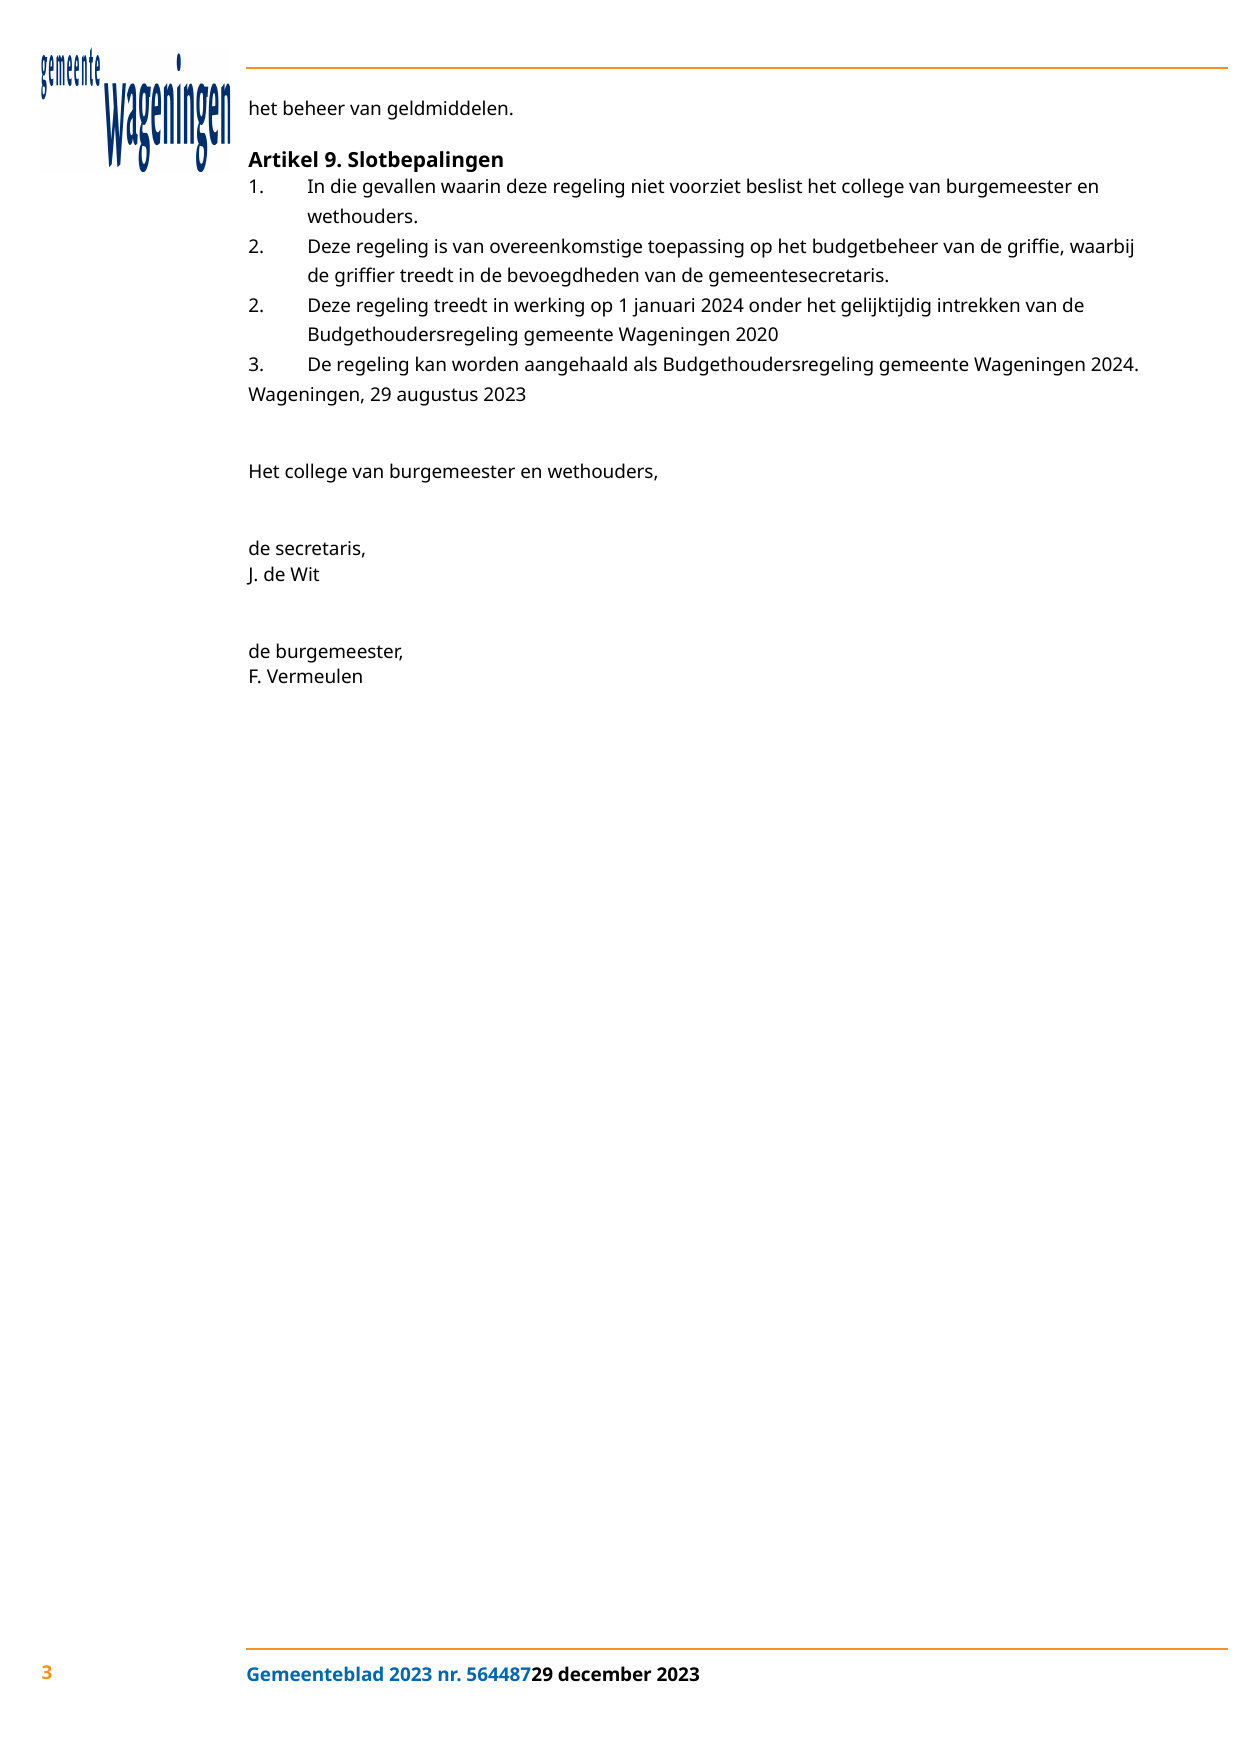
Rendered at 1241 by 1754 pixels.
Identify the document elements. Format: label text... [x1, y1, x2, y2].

text het beheer van geldmiddelen. [248, 95, 1152, 121]
text Het college van burgemeester en wethouders, [248, 458, 1152, 484]
text de burgemeester, [248, 638, 1152, 664]
text F. Vermeulen [248, 664, 1152, 689]
text Artikel 9. Slotbepalingen [248, 145, 1152, 174]
list Deze regeling treedt in werking op 1 januari 2024 onder het gelijktijdig intrekken van de Budgethoudersregeling gemeente Wageningen 2020 [248, 292, 1152, 347]
list In die gevallen waarin deze regeling niet voorziet beslist het college van burgemeester en wethouders. [248, 174, 1152, 229]
text J. de Wit [248, 561, 1152, 587]
list De regeling kan worden aangehaald als Budgethoudersregeling gemeente Wageningen 2024. [248, 351, 1152, 377]
picture [41, 47, 231, 172]
text Wageningen, 29 augustus 2023 [248, 381, 1152, 406]
text de secretaris, [248, 535, 1152, 561]
list Deze regeling is van overeenkomstige toepassing op het budgetbeheer van de griffie, waarbij de griffier treedt in de bevoegdheden van de gemeentesecretaris. [248, 233, 1152, 288]
